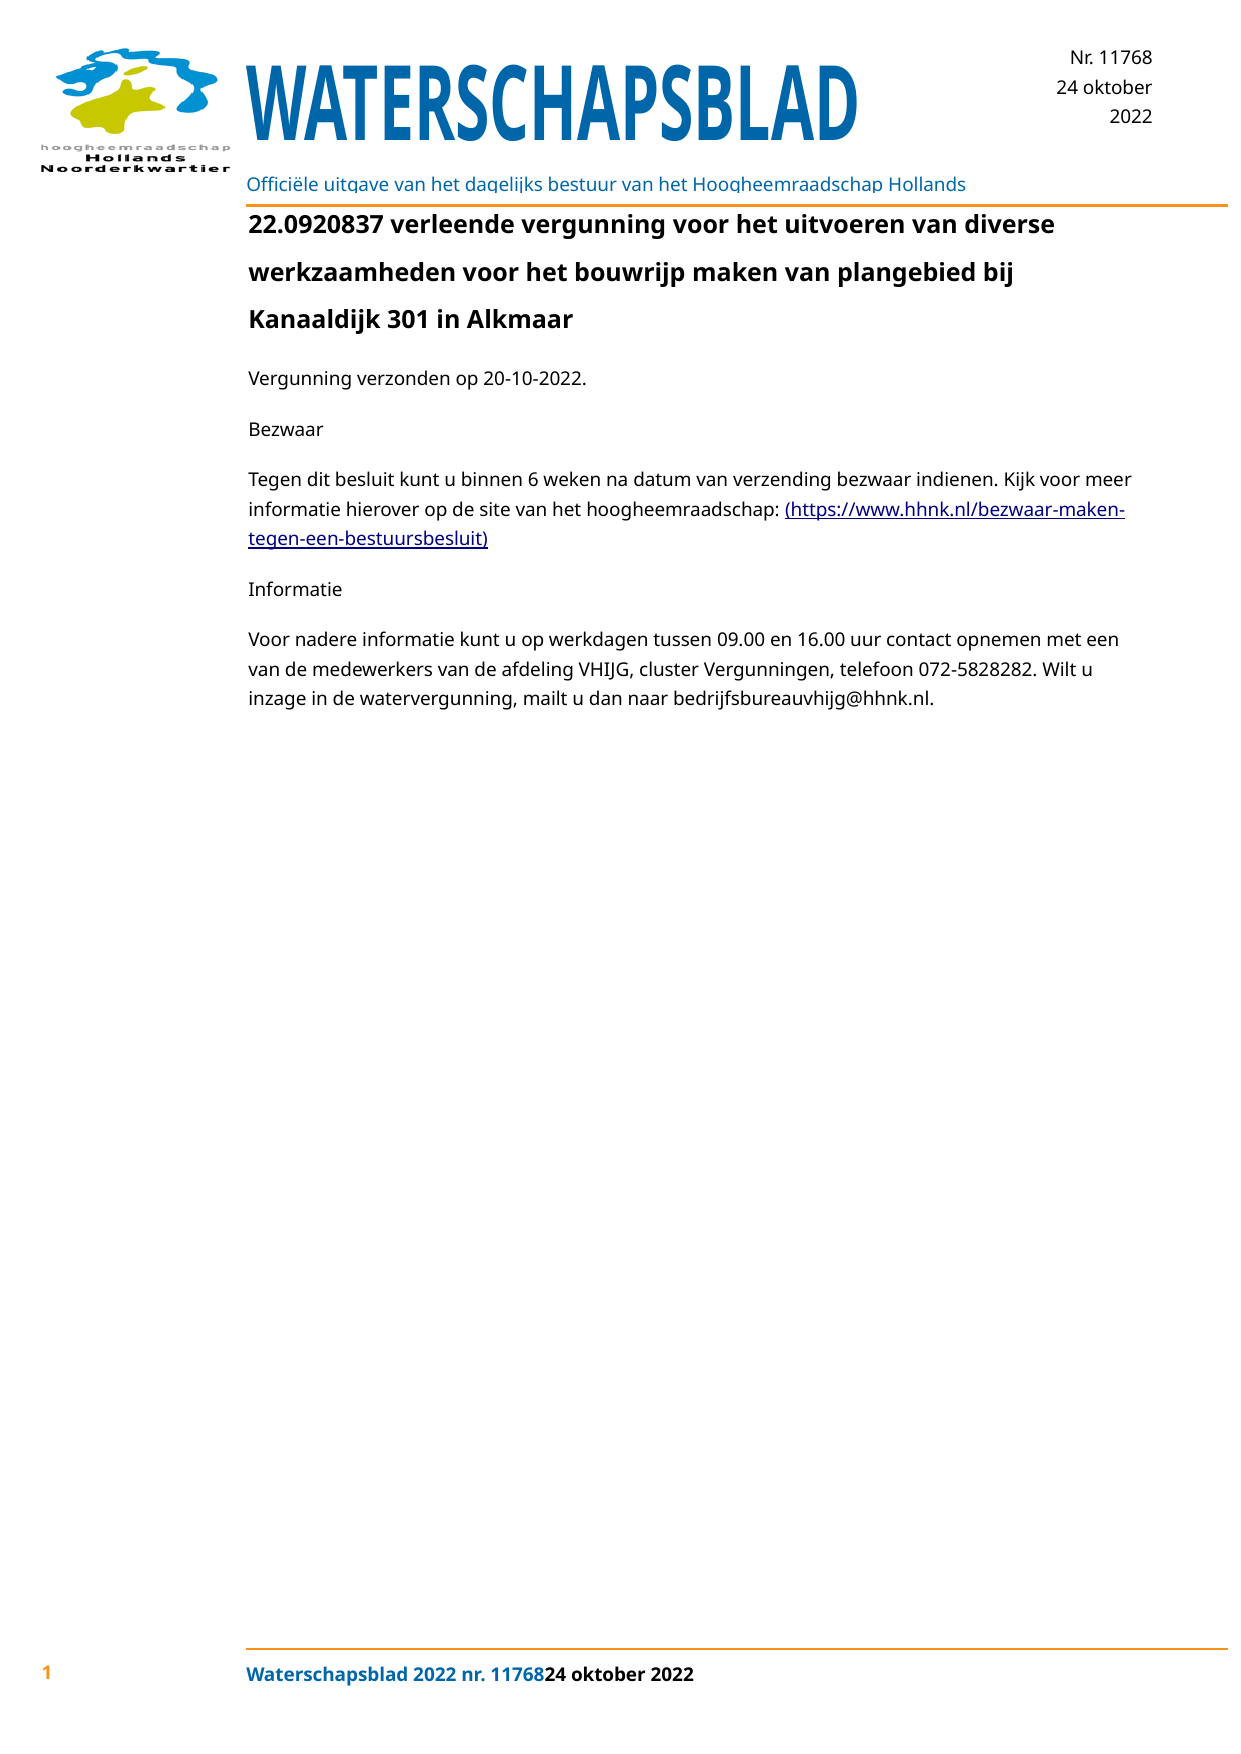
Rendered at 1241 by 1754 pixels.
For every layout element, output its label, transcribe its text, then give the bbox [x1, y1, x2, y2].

picture [41, 47, 231, 172]
text Informatie [248, 576, 1152, 602]
text 22.0920837 verleende vergunning voor het uitvoeren van diverse werkzaamheden voor het bouwrijp maken van plangebied bij Kanaaldijk 301 in Alkmaar [248, 207, 1152, 336]
text Vergunning verzonden op 20-10-2022. [248, 366, 1152, 391]
text Voor nadere informatie kunt u op werkdagen tussen 09.00 en 16.00 uur contact opnemen met een van de medewerkers van de afdeling VHIJG, cluster Vergunningen, telefoon 072-5828282. Wilt u inzage in de watervergunning, mailt u dan naar bedrijfsbureauvhijg@hhnk.nl. [248, 626, 1152, 711]
text Bezwaar [248, 416, 1152, 442]
text Tegen dit besluit kunt u binnen 6 weken na datum van verzending bezwaar indienen. Kijk voor meer informatie hierover op de site van het hoogheemraadschap: (https://www.hhnk.nl/bezwaar-maken-tegen-een-bestuursbesluit) [248, 466, 1152, 551]
